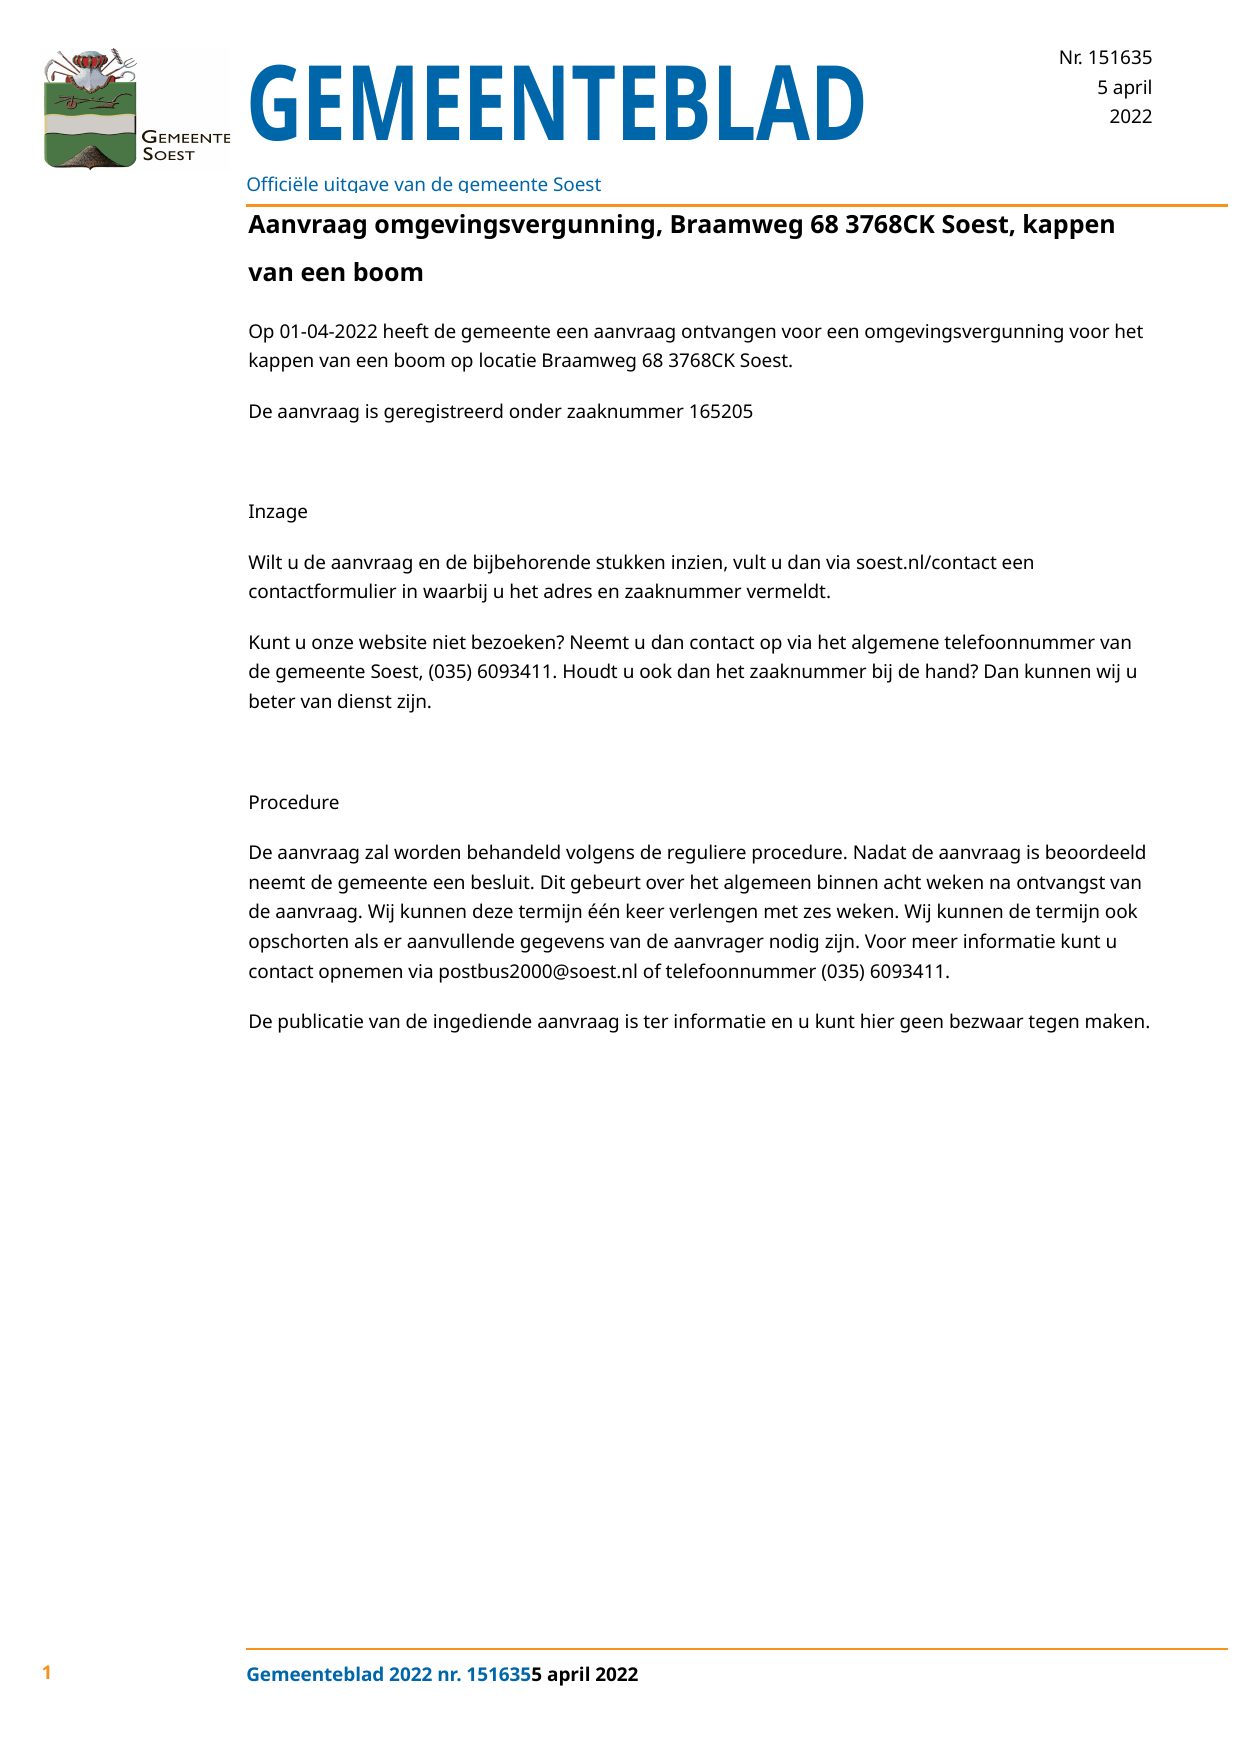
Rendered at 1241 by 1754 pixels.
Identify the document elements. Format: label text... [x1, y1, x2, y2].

text Aanvraag omgevingsvergunning, Braamweg 68 3768CK Soest, kappen van een boom [248, 207, 1152, 288]
text Op 01-04-2022 heeft de gemeente een aanvraag ontvangen voor een omgevingsvergunning voor het kappen van een boom op locatie Braamweg 68 3768CK Soest. [248, 318, 1152, 373]
text De aanvraag is geregistreerd onder zaaknummer 165205 [248, 398, 1152, 424]
text Inzage [248, 499, 1152, 524]
text De aanvraag zal worden behandeld volgens de reguliere procedure. Nadat de aanvraag is beoordeeld neemt de gemeente een besluit. Dit gebeurt over het algemeen binnen acht weken na ontvangst van de aanvraag. Wij kunnen deze termijn één keer verlengen met zes weken. Wij kunnen de termijn ook opschorten als er aanvullende gegevens van de aanvrager nodig zijn. Voor meer informatie kunt u contact opnemen via postbus2000@soest.nl of telefoonnummer (035) 6093411. [248, 839, 1152, 984]
picture [41, 47, 231, 172]
text Kunt u onze website niet bezoeken? Neemt u dan contact op via het algemene telefoonnummer van de gemeente Soest, (035) 6093411. Houdt u ook dan het zaaknummer bij de hand? Dan kunnen wij u beter van dienst zijn. [248, 629, 1152, 714]
text Procedure [248, 789, 1152, 815]
text De publicatie van de ingediende aanvraag is ter informatie en u kunt hier geen bezwaar tegen maken. [248, 1008, 1152, 1034]
text Wilt u de aanvraag en de bijbehorende stukken inzien, vult u dan via soest.nl/contact een contactformulier in waarbij u het adres en zaaknummer vermeldt. [248, 549, 1152, 604]
